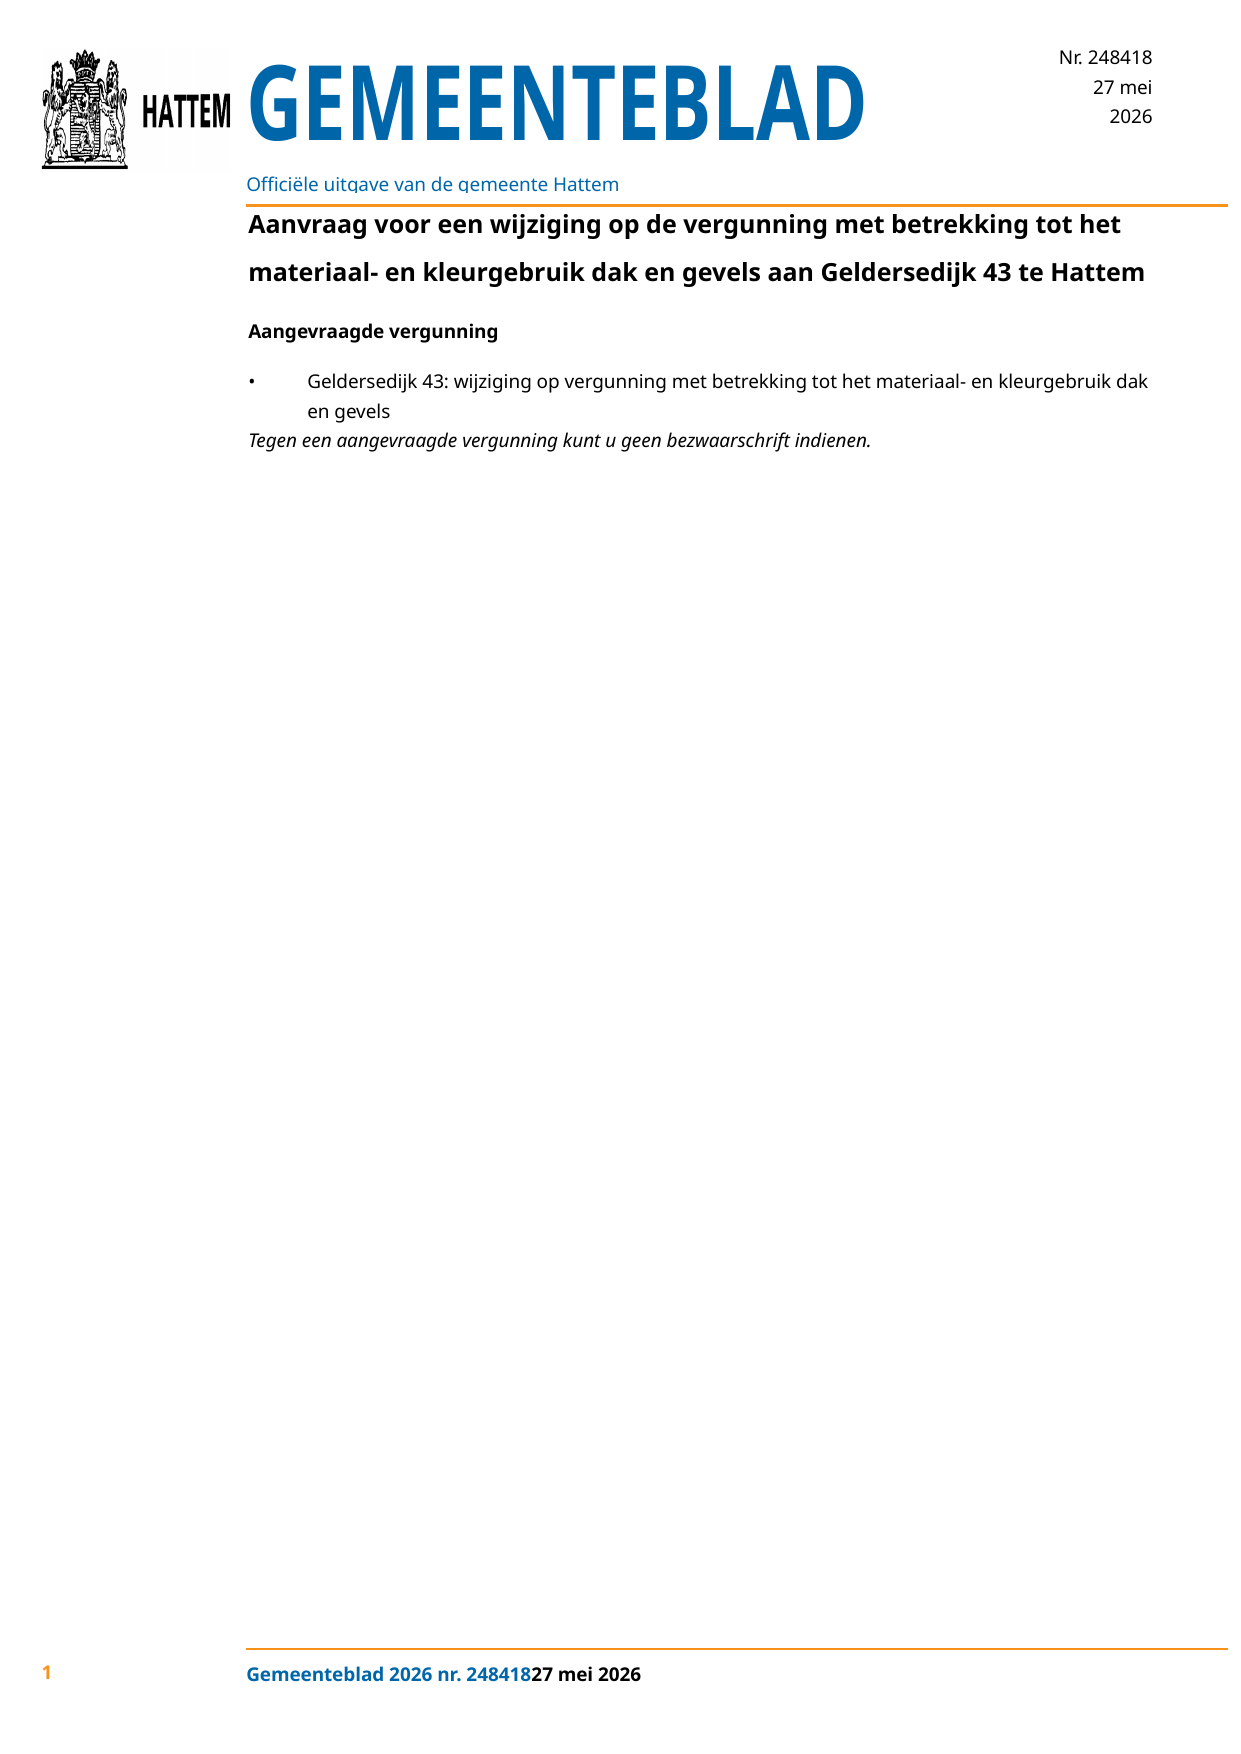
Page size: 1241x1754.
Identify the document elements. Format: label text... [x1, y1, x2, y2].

list Geldersedijk 43: wijziging op vergunning met betrekking tot het materiaal- en kleurgebruik dak en gevels [248, 368, 1152, 424]
picture [41, 47, 231, 172]
text Aanvraag voor een wijziging op de vergunning met betrekking tot het materiaal- en kleurgebruik dak en gevels aan Geldersedijk 43 te Hattem [248, 207, 1152, 288]
text Aangevraagde vergunning [248, 318, 1152, 344]
text Tegen een aangevraagde vergunning kunt u geen bezwaarschrift indienen. [248, 427, 1152, 453]
